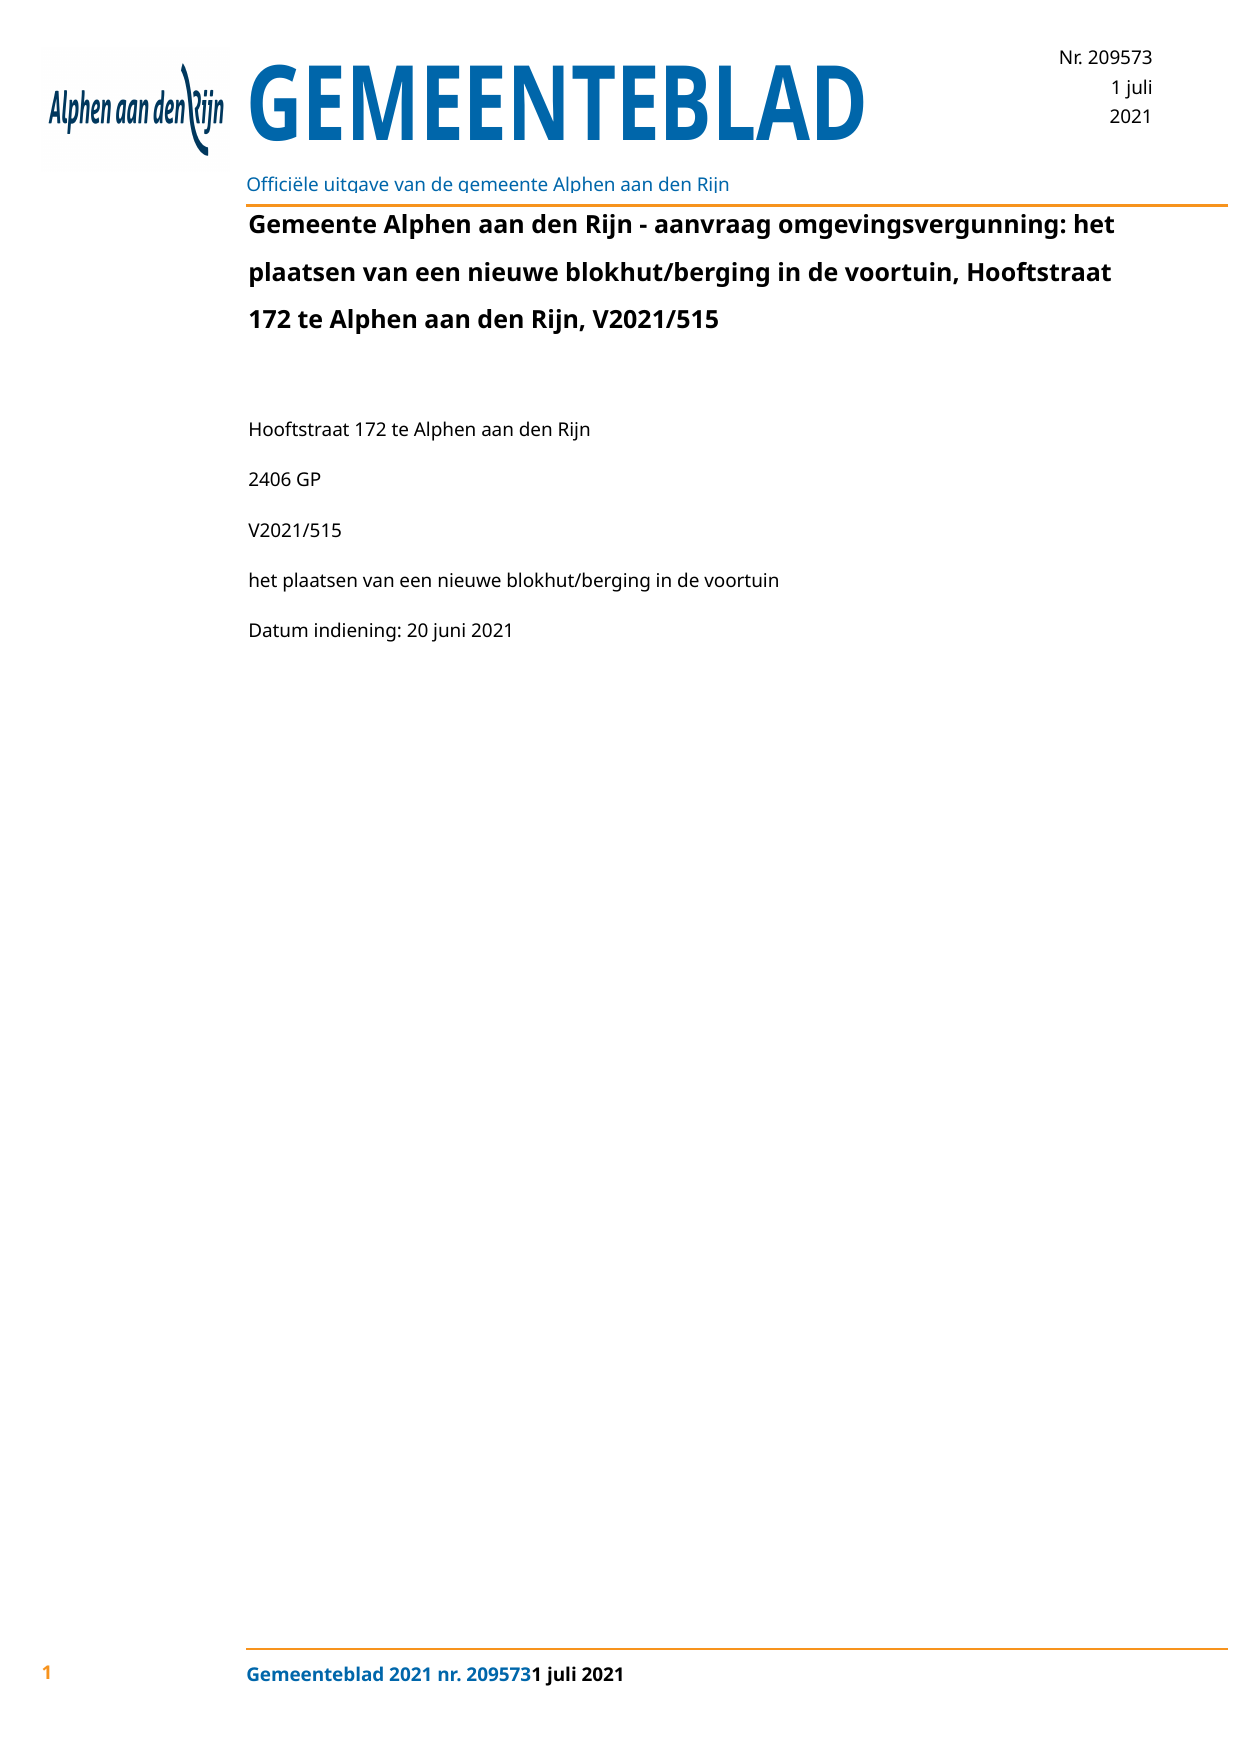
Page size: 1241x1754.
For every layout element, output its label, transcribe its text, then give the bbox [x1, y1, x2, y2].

text Gemeente Alphen aan den Rijn - aanvraag omgevingsvergunning: het plaatsen van een nieuwe blokhut/berging in de voortuin, Hooftstraat 172 te Alphen aan den Rijn, V2021/515 [248, 207, 1152, 336]
text het plaatsen van een nieuwe blokhut/berging in de voortuin [248, 567, 1152, 593]
picture [41, 47, 231, 172]
text Datum indiening: 20 juni 2021 [248, 618, 1152, 643]
text V2021/515 [248, 517, 1152, 542]
text 2406 GP [248, 466, 1152, 492]
text Hooftstraat 172 te Alphen aan den Rijn [248, 416, 1152, 442]
